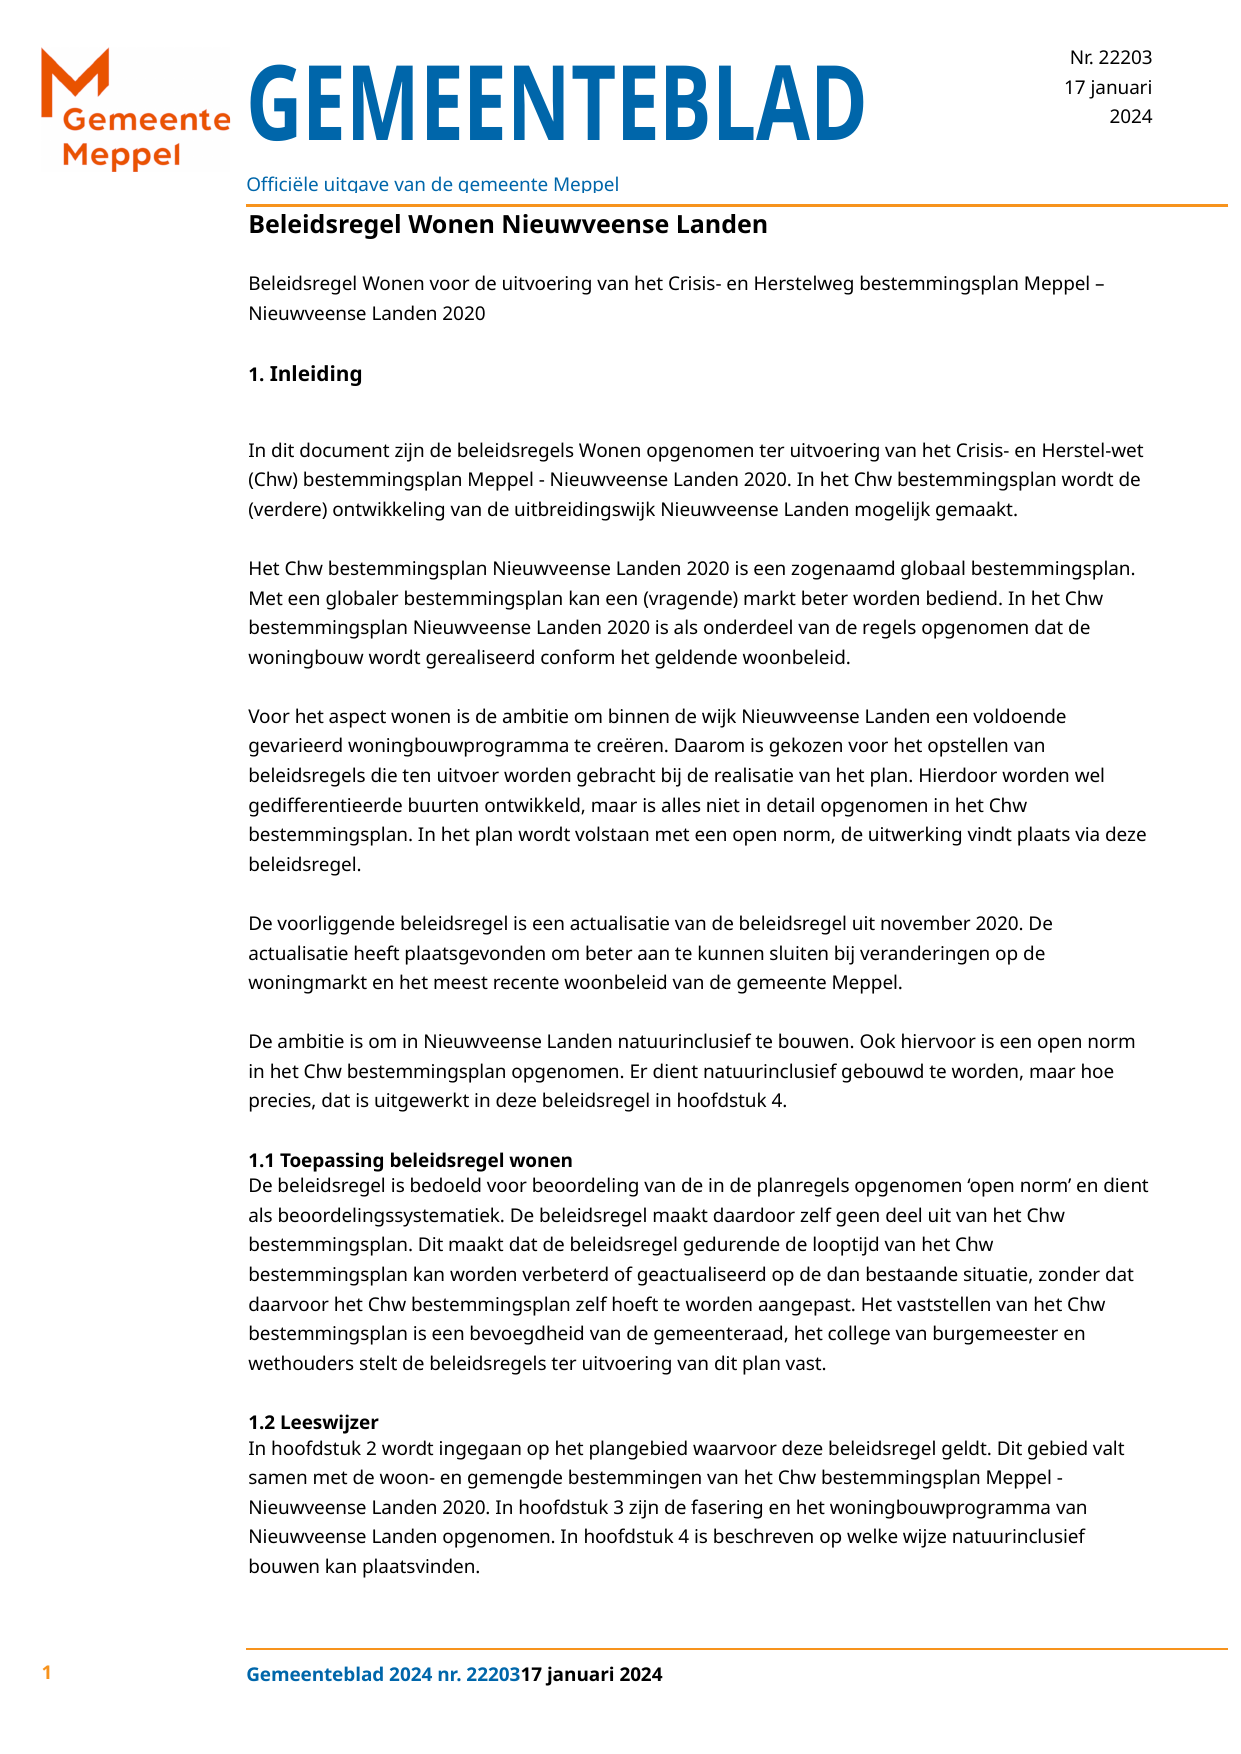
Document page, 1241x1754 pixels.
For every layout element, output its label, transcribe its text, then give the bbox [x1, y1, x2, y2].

text 1. Inleiding [248, 359, 1152, 387]
text De voorliggende beleidsregel is een actualisatie van de beleidsregel uit november 2020. De actualisatie heeft plaatsgevonden om beter aan te kunnen sluiten bij veranderingen op de woningmarkt en het meest recente woonbeleid van de gemeente Meppel. [248, 910, 1152, 995]
text Het Chw bestemmingsplan Nieuwveense Landen 2020 is een zogenaamd globaal bestemmingsplan. Met een globaler bestemmingsplan kan een (vragende) markt beter worden bediend. In het Chw bestemmingsplan Nieuwveense Landen 2020 is als onderdeel van de regels opgenomen dat de woningbouw wordt gerealiseerd conform het geldende woonbeleid. [248, 555, 1152, 669]
text Beleidsregel Wonen voor de uitvoering van het Crisis- en Herstelweg bestemmingsplan Meppel – Nieuwveense Landen 2020 [248, 270, 1152, 326]
text Voor het aspect wonen is de ambitie om binnen de wijk Nieuwveense Landen een voldoende gevarieerd woningbouwprogramma te creëren. Daarom is gekozen voor het opstellen van beleidsregels die ten uitvoer worden gebracht bij de realisatie van het plan. Hierdoor worden wel gedifferentieerde buurten ontwikkeld, maar is alles niet in detail opgenomen in het Chw bestemmingsplan. In het plan wordt volstaan met een open norm, de uitwerking vindt plaats via deze beleidsregel. [248, 703, 1152, 877]
text 1.1 Toepassing beleidsregel wonen [248, 1147, 1152, 1172]
text De ambitie is om in Nieuwveense Landen natuurinclusief te bouwen. Ook hiervoor is een open norm in het Chw bestemmingsplan opgenomen. Er dient natuurinclusief gebouwd te worden, maar hoe precies, dat is uitgewerkt in deze beleidsregel in hoofdstuk 4. [248, 1028, 1152, 1113]
picture [41, 47, 231, 172]
text Beleidsregel Wonen Nieuwveense Landen [248, 207, 1152, 241]
text In hoofdstuk 2 wordt ingegaan op het plangebied waarvoor deze beleidsregel geldt. Dit gebied valt samen met de woon- en gemengde bestemmingen van het Chw bestemmingsplan Meppel - Nieuwveense Landen 2020. In hoofdstuk 3 zijn de fasering en het woningbouwprogramma van Nieuwveense Landen opgenomen. In hoofdstuk 4 is beschreven op welke wijze natuurinclusief bouwen kan plaatsvinden. [248, 1435, 1152, 1579]
text De beleidsregel is bedoeld voor beoordeling van de in de planregels opgenomen ‘open norm’ en dient als beoordelingssystematiek. De beleidsregel maakt daardoor zelf geen deel uit van het Chw bestemmingsplan. Dit maakt dat de beleidsregel gedurende de looptijd van het Chw bestemmingsplan kan worden verbeterd of geactualiseerd op de dan bestaande situatie, zonder dat daarvoor het Chw bestemmingsplan zelf hoeft te worden aangepast. Het vaststellen van het Chw bestemmingsplan is een bevoegdheid van de gemeenteraad, het college van burgemeester en wethouders stelt de beleidsregels ter uitvoering van dit plan vast. [248, 1172, 1152, 1376]
text 1.2 Leeswijzer [248, 1409, 1152, 1435]
text In dit document zijn de beleidsregels Wonen opgenomen ter uitvoering van het Crisis- en Herstel-wet (Chw) bestemmingsplan Meppel - Nieuwveense Landen 2020. In het Chw bestemmingsplan wordt de (verdere) ontwikkeling van de uitbreidingswijk Nieuwveense Landen mogelijk gemaakt. [248, 437, 1152, 522]
